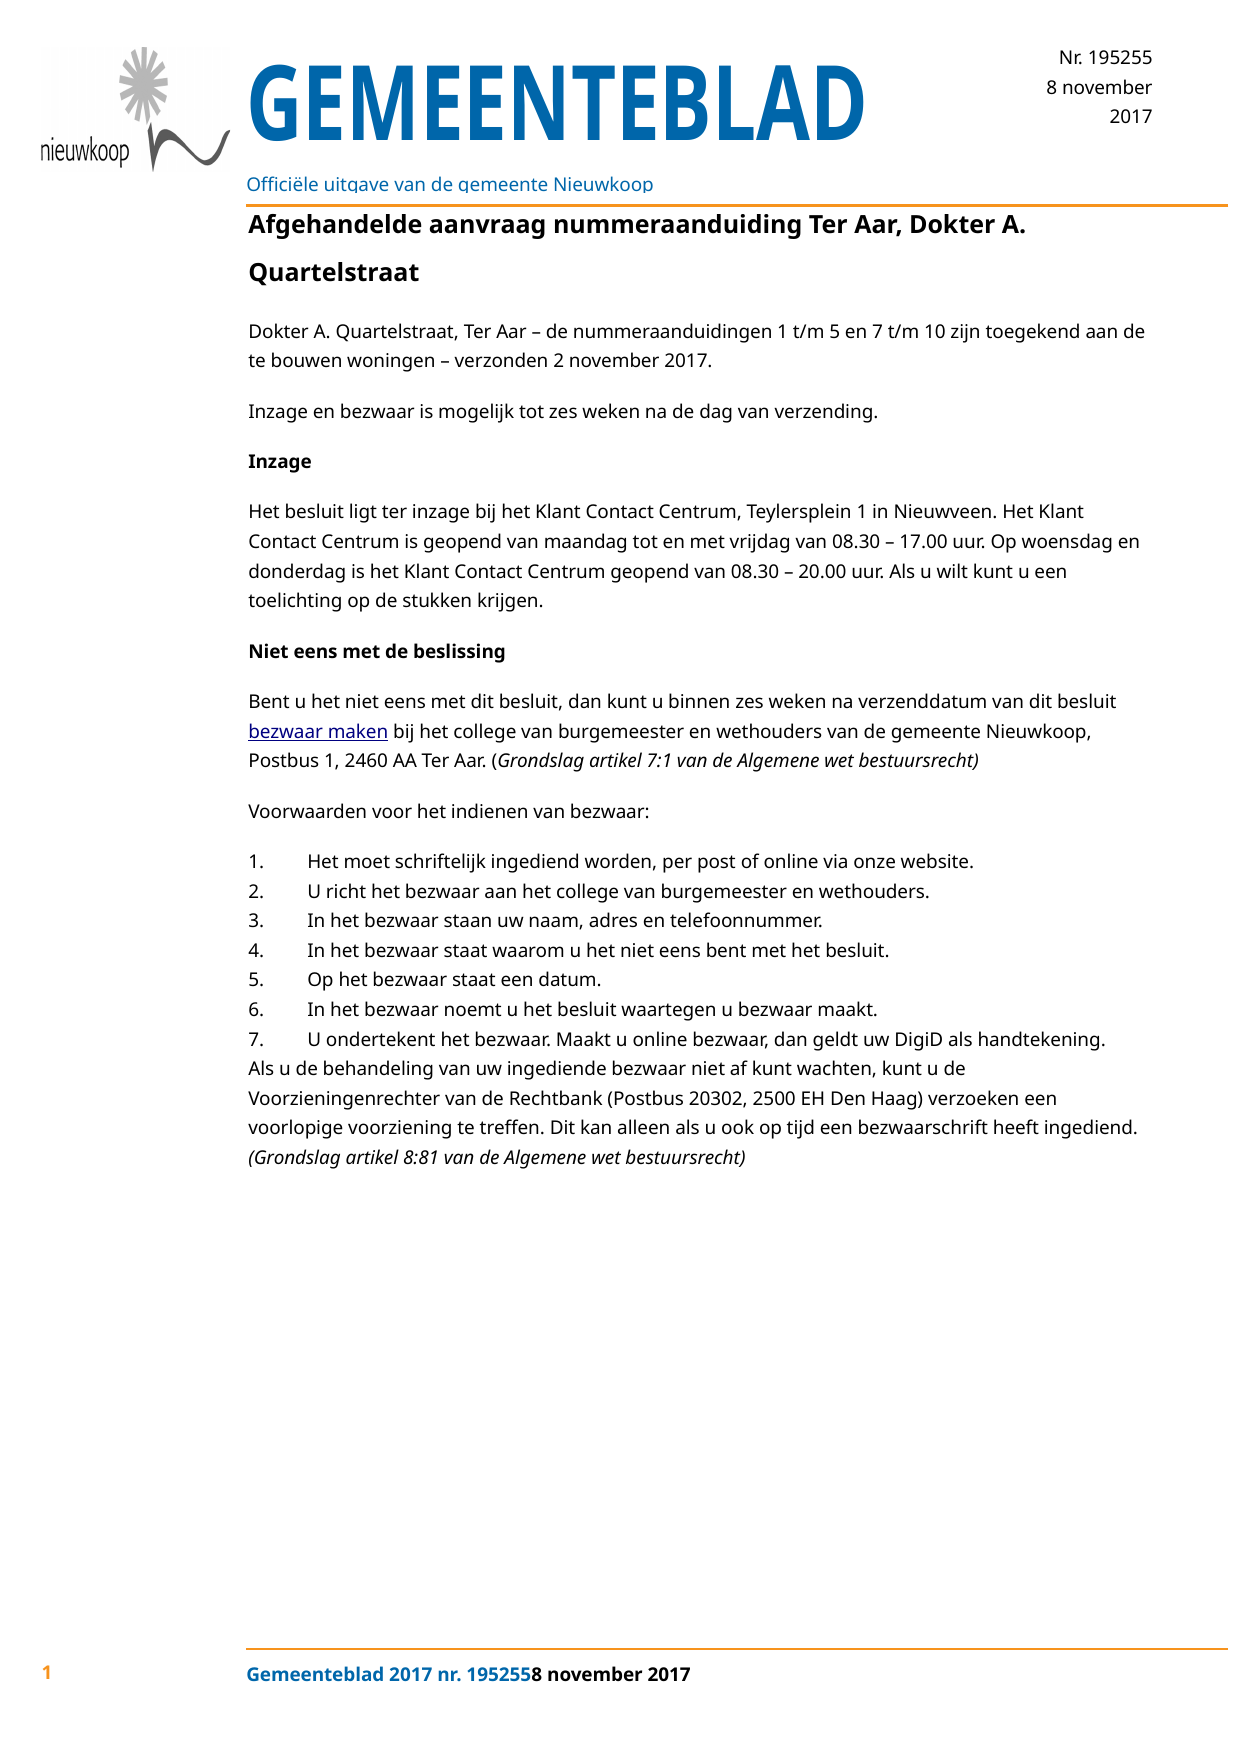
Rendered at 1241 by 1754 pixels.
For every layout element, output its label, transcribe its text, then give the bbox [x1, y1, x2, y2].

list U richt het bezwaar aan het college van burgemeester en wethouders. [248, 878, 1152, 904]
text Inzage [248, 448, 1152, 474]
list In het bezwaar staat waarom u het niet eens bent met het besluit. [248, 937, 1152, 963]
text Dokter A. Quartelstraat, Ter Aar – de nummeraanduidingen 1 t/m 5 en 7 t/m 10 zijn toegekend aan de te bouwen woningen – verzonden 2 november 2017. [248, 318, 1152, 373]
list In het bezwaar staan uw naam, adres en telefoonnummer. [248, 907, 1152, 933]
list In het bezwaar noemt u het besluit waartegen u bezwaar maakt. [248, 996, 1152, 1022]
text Niet eens met de beslissing [248, 638, 1152, 664]
text Voorwaarden voor het indienen van bezwaar: [248, 798, 1152, 824]
picture [41, 47, 231, 172]
list U ondertekent het bezwaar. Maakt u online bezwaar, dan geldt uw DigiD als handtekening. [248, 1026, 1152, 1052]
list Op het bezwaar staat een datum. [248, 967, 1152, 992]
text Als u de behandeling van uw ingediende bezwaar niet af kunt wachten, kunt u de Voorzieningenrechter van de Rechtbank (Postbus 20302, 2500 EH Den Haag) verzoeken een voorlopige voorziening te treffen. Dit kan alleen als u ook op tijd een bezwaarschrift heeft ingediend. (Grondslag artikel 8:81 van de Algemene wet bestuursrecht) [248, 1055, 1152, 1170]
text Afgehandelde aanvraag nummeraanduiding Ter Aar, Dokter A. Quartelstraat [248, 207, 1152, 288]
text Inzage en bezwaar is mogelijk tot zes weken na de dag van verzending. [248, 398, 1152, 424]
list Het moet schriftelijk ingediend worden, per post of online via onze website. [248, 848, 1152, 874]
text Bent u het niet eens met dit besluit, dan kunt u binnen zes weken na verzenddatum van dit besluit bezwaar maken bij het college van burgemeester en wethouders van de gemeente Nieuwkoop, Postbus 1, 2460 AA Ter Aar. (Grondslag artikel 7:1 van de Algemene wet bestuursrecht) [248, 688, 1152, 773]
text Het besluit ligt ter inzage bij het Klant Contact Centrum, Teylersplein 1 in Nieuwveen. Het Klant Contact Centrum is geopend van maandag tot en met vrijdag van 08.30 – 17.00 uur. Op woensdag en donderdag is het Klant Contact Centrum geopend van 08.30 – 20.00 uur. Als u wilt kunt u een toelichting op de stukken krijgen. [248, 499, 1152, 613]
